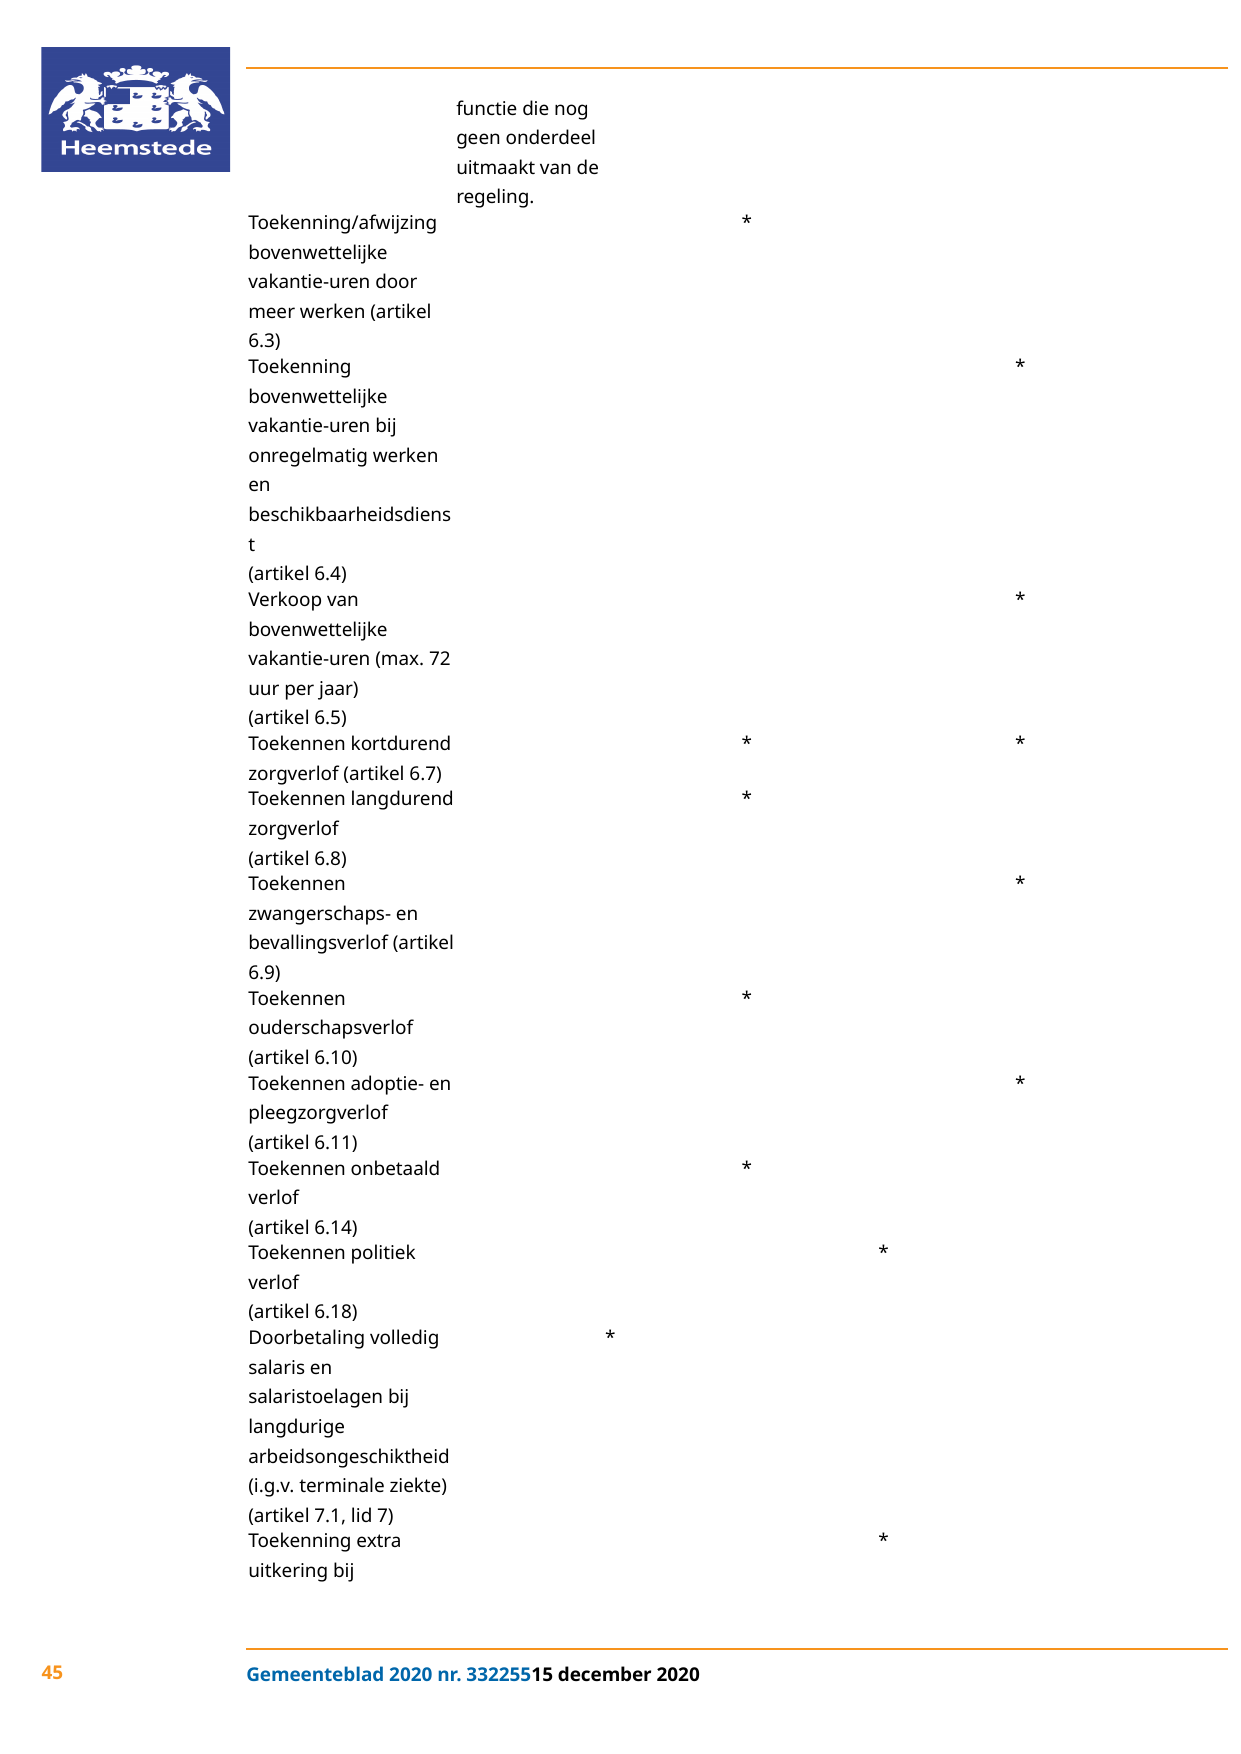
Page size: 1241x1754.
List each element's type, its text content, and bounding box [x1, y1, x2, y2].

table_cell [741, 353, 878, 586]
table_cell [878, 1325, 1015, 1528]
table_cell Toekennen zwangerschaps- en bevallingsverlof (artikel 6.9) [248, 870, 456, 985]
table_cell [605, 209, 741, 353]
table_cell [456, 1528, 605, 1583]
table_cell [456, 1155, 605, 1239]
table_cell [1015, 786, 1152, 870]
table_cell [878, 353, 1015, 586]
table_cell Toekenning extra uitkering bij [248, 1528, 456, 1583]
table_cell [605, 1240, 741, 1324]
table_cell [456, 870, 605, 985]
table_cell Toekennen langdurend zorgverlof (artikel 6.8) [248, 786, 456, 870]
table_cell [605, 1070, 741, 1155]
table_cell [1015, 1325, 1152, 1528]
table_cell * [741, 1155, 878, 1239]
table_cell [456, 1070, 605, 1155]
table_cell * [878, 1240, 1015, 1324]
table_cell * [605, 1325, 741, 1528]
table_cell [741, 586, 878, 730]
table_cell [456, 1240, 605, 1324]
table_cell [1015, 1155, 1152, 1239]
table_cell * [741, 786, 878, 870]
table_cell [456, 1325, 605, 1528]
table_cell [605, 870, 741, 985]
table_cell [605, 1528, 741, 1583]
table_cell * [1015, 870, 1152, 985]
table_cell [741, 95, 878, 209]
table_cell [1015, 95, 1152, 209]
table_cell * [1015, 586, 1152, 730]
table_cell * [1015, 1070, 1152, 1155]
table_cell [605, 586, 741, 730]
table_cell Toekenning/afwijzing bovenwettelijke vakantie-uren door meer werken (artikel 6.3) [248, 209, 456, 353]
table_cell [456, 786, 605, 870]
table_cell * [741, 209, 878, 353]
table_cell Toekennen kortdurend zorgverlof (artikel 6.7) [248, 730, 456, 786]
table_cell [456, 730, 605, 786]
table_cell [878, 730, 1015, 786]
table_cell Toekennen onbetaald verlof (artikel 6.14) [248, 1155, 456, 1239]
table_cell [741, 1325, 878, 1528]
table_cell [878, 985, 1015, 1070]
table_cell * [878, 1528, 1015, 1583]
table_cell [456, 209, 605, 353]
table_cell Toekennen adoptie- en pleegzorgverlof (artikel 6.11) [248, 1070, 456, 1155]
picture [41, 47, 231, 172]
table_cell [1015, 985, 1152, 1070]
table_cell [1015, 1240, 1152, 1324]
table_cell [878, 1155, 1015, 1239]
table_cell [605, 786, 741, 870]
table_cell * [1015, 353, 1152, 586]
table_cell [1015, 209, 1152, 353]
table_cell [605, 95, 741, 209]
table_cell [878, 1070, 1015, 1155]
table_cell [878, 786, 1015, 870]
table_cell functie die nog geen onderdeel uitmaakt van de regeling. [456, 95, 605, 209]
table_cell [456, 586, 605, 730]
table_cell [605, 353, 741, 586]
table_cell [1015, 1528, 1152, 1583]
table_cell [605, 730, 741, 786]
table_cell [605, 1155, 741, 1239]
table_cell [456, 353, 605, 586]
table_cell Verkoop van bovenwettelijke vakantie-uren (max. 72 uur per jaar) (artikel 6.5) [248, 586, 456, 730]
table_cell [741, 870, 878, 985]
table_cell [456, 985, 605, 1070]
table_cell [741, 1240, 878, 1324]
table_cell [741, 1070, 878, 1155]
table_cell [248, 95, 456, 209]
table_cell [878, 209, 1015, 353]
table_cell Toekennen ouderschapsverlof (artikel 6.10) [248, 985, 456, 1070]
table_cell [878, 95, 1015, 209]
table_cell * [741, 730, 878, 786]
table_cell [878, 870, 1015, 985]
table_cell Toekennen politiek verlof (artikel 6.18) [248, 1240, 456, 1324]
table_cell Toekenning bovenwettelijke vakantie-uren bij onregelmatig werken en beschikbaarheidsdienst (artikel 6.4) [248, 353, 456, 586]
table_cell * [1015, 730, 1152, 786]
table_cell [741, 1528, 878, 1583]
table_cell [878, 586, 1015, 730]
table_cell [605, 985, 741, 1070]
table_cell Doorbetaling volledig salaris en salaristoelagen bij langdurige arbeidsongeschiktheid (i.g.v. terminale ziekte) (artikel 7.1, lid 7) [248, 1325, 456, 1528]
table_cell * [741, 985, 878, 1070]
